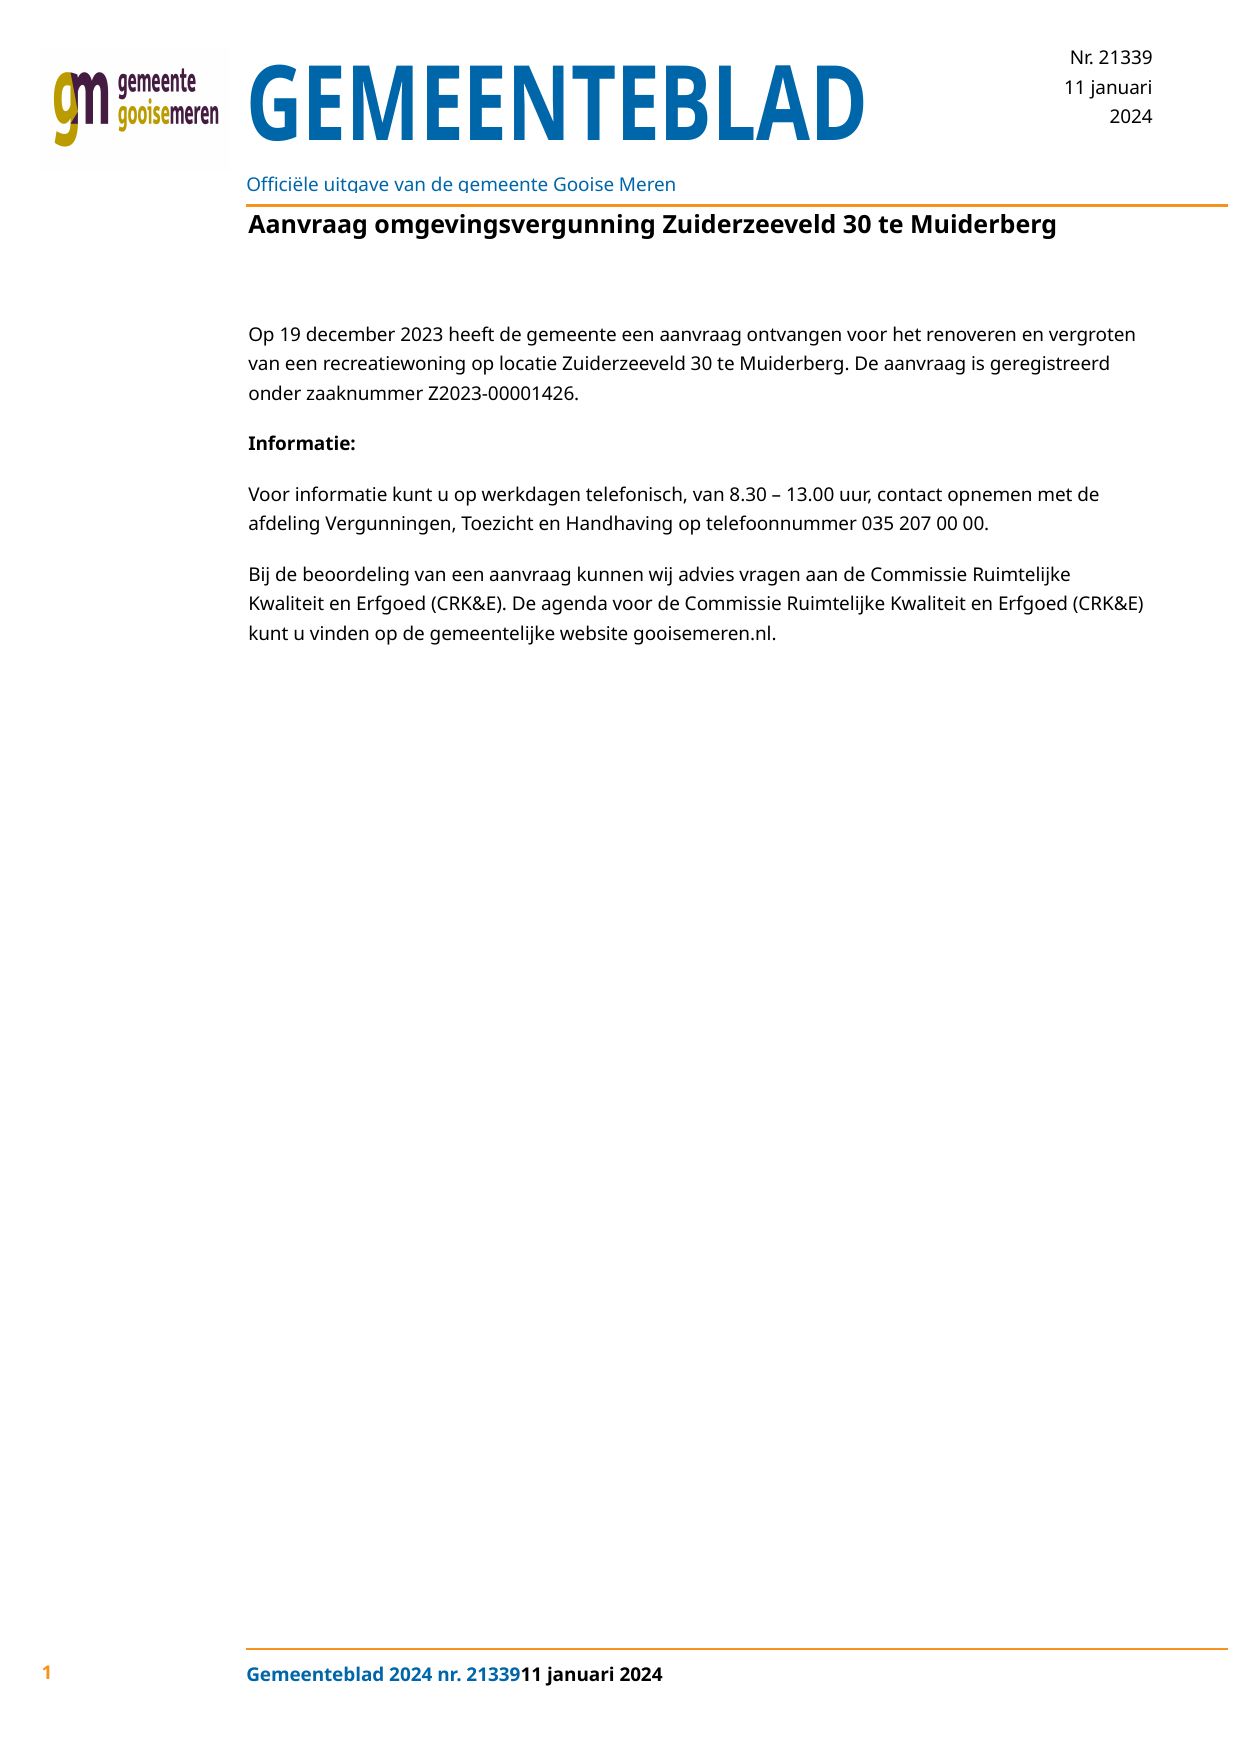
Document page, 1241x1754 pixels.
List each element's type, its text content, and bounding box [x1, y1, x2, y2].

text Bij de beoordeling van een aanvraag kunnen wij advies vragen aan de Commissie Ruimtelijke Kwaliteit en Erfgoed (CRK&E). De agenda voor de Commissie Ruimtelijke Kwaliteit en Erfgoed (CRK&E) kunt u vinden op de gemeentelijke website gooisemeren.nl. [248, 561, 1152, 646]
text Informatie: [248, 430, 1152, 456]
text Aanvraag omgevingsvergunning Zuiderzeeveld 30 te Muiderberg [248, 207, 1152, 241]
text Voor informatie kunt u op werkdagen telefonisch, van 8.30 – 13.00 uur, contact opnemen met de afdeling Vergunningen, Toezicht en Handhaving op telefoonnummer 035 207 00 00. [248, 481, 1152, 536]
text Op 19 december 2023 heeft de gemeente een aanvraag ontvangen voor het renoveren en vergroten van een recreatiewoning op locatie Zuiderzeeveld 30 te Muiderberg. De aanvraag is geregistreerd onder zaaknummer Z2023-00001426. [248, 321, 1152, 406]
picture [41, 47, 231, 172]
